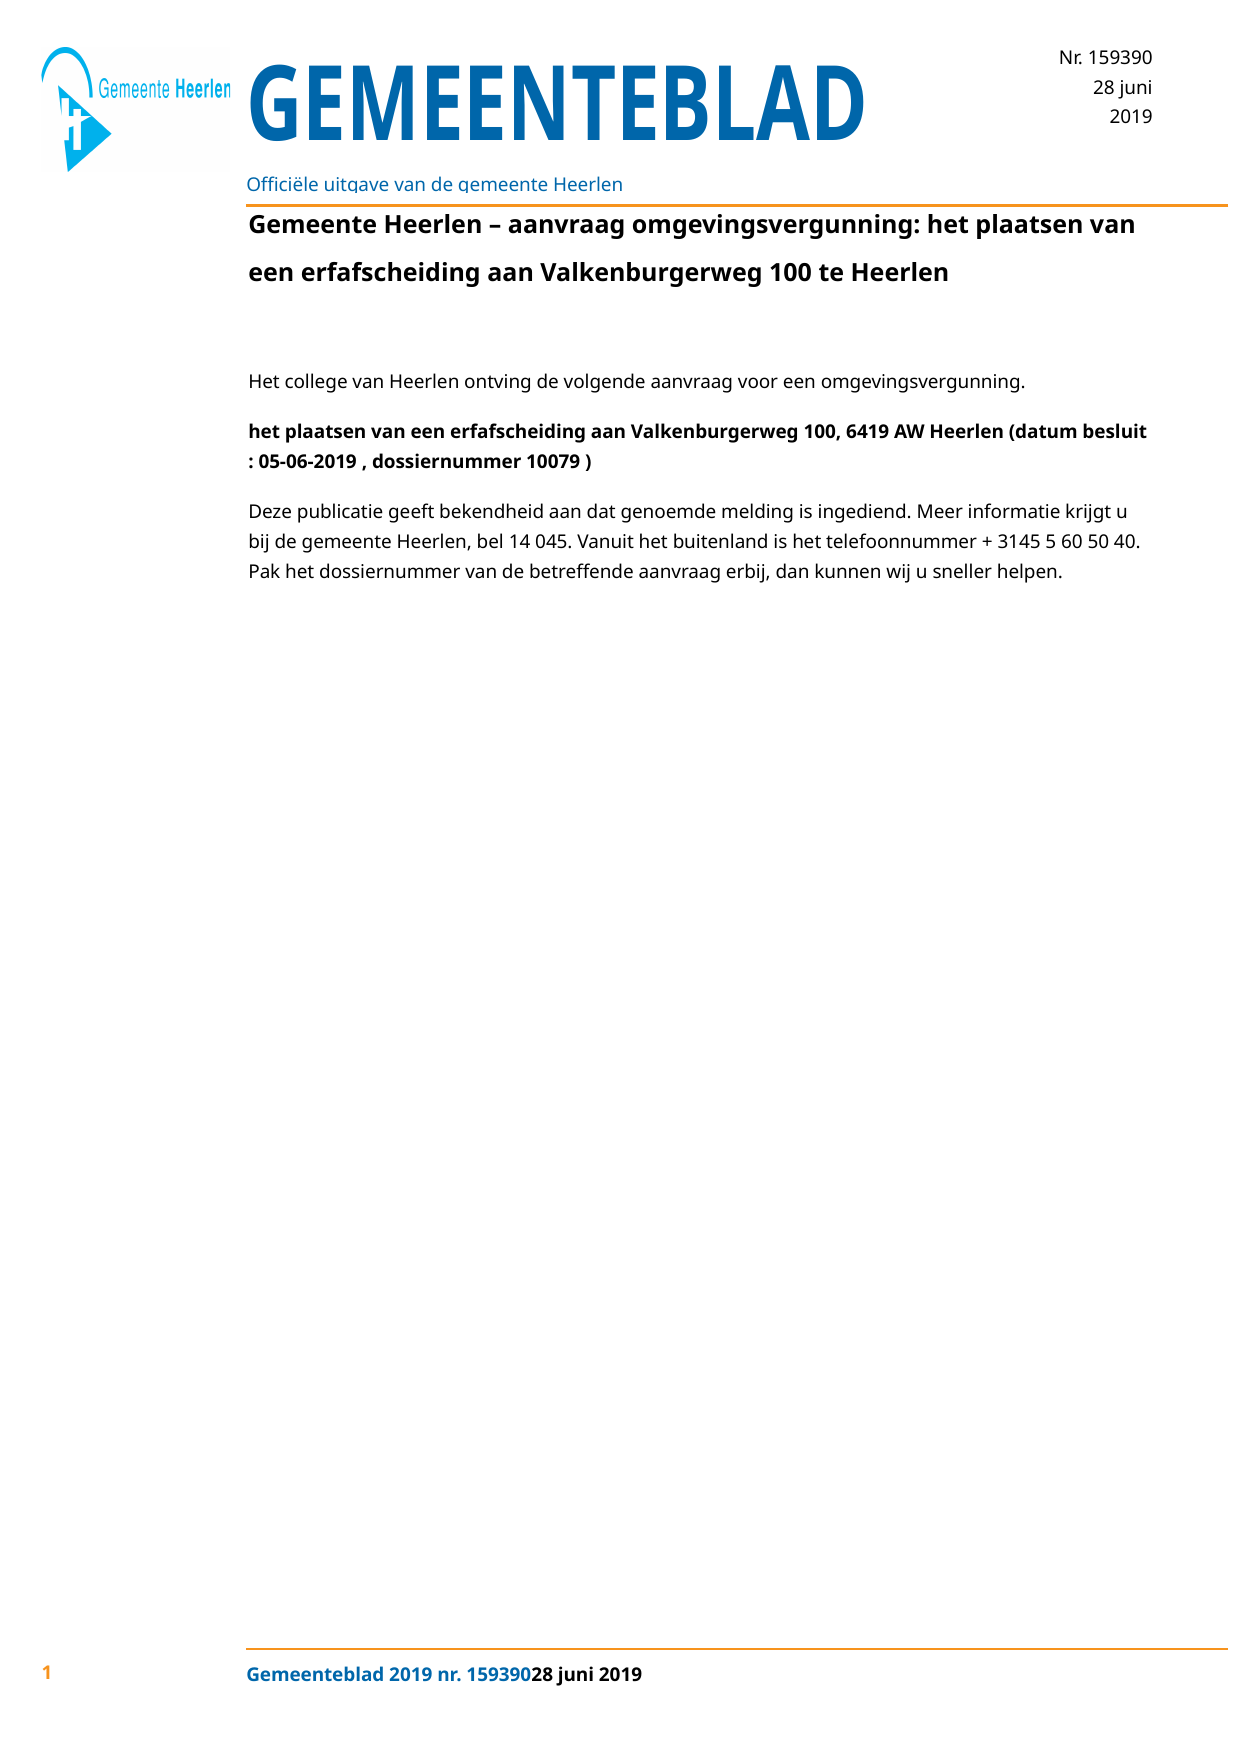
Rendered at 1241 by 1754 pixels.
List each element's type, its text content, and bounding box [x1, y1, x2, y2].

picture [41, 47, 231, 172]
text Gemeente Heerlen – aanvraag omgevingsvergunning: het plaatsen van een erfafscheiding aan Valkenburgerweg 100 te Heerlen [248, 207, 1152, 288]
text het plaatsen van een erfafscheiding aan Valkenburgerweg 100, 6419 AW Heerlen (datum besluit : 05-06-2019 , dossiernummer 10079 ) [248, 419, 1152, 474]
text Het college van Heerlen ontving de volgende aanvraag voor een omgevingsvergunning. [248, 368, 1152, 394]
picture [41, 47, 58, 70]
text Deze publicatie geeft bekendheid aan dat genoemde melding is ingediend. Meer informatie krijgt u bij de gemeente Heerlen, bel 14 045. Vanuit het buitenland is het telefoonnummer + 3145 5 60 50 40. Pak het dossiernummer van de betreffende aanvraag erbij, dan kunnen wij u sneller helpen. [248, 499, 1152, 584]
